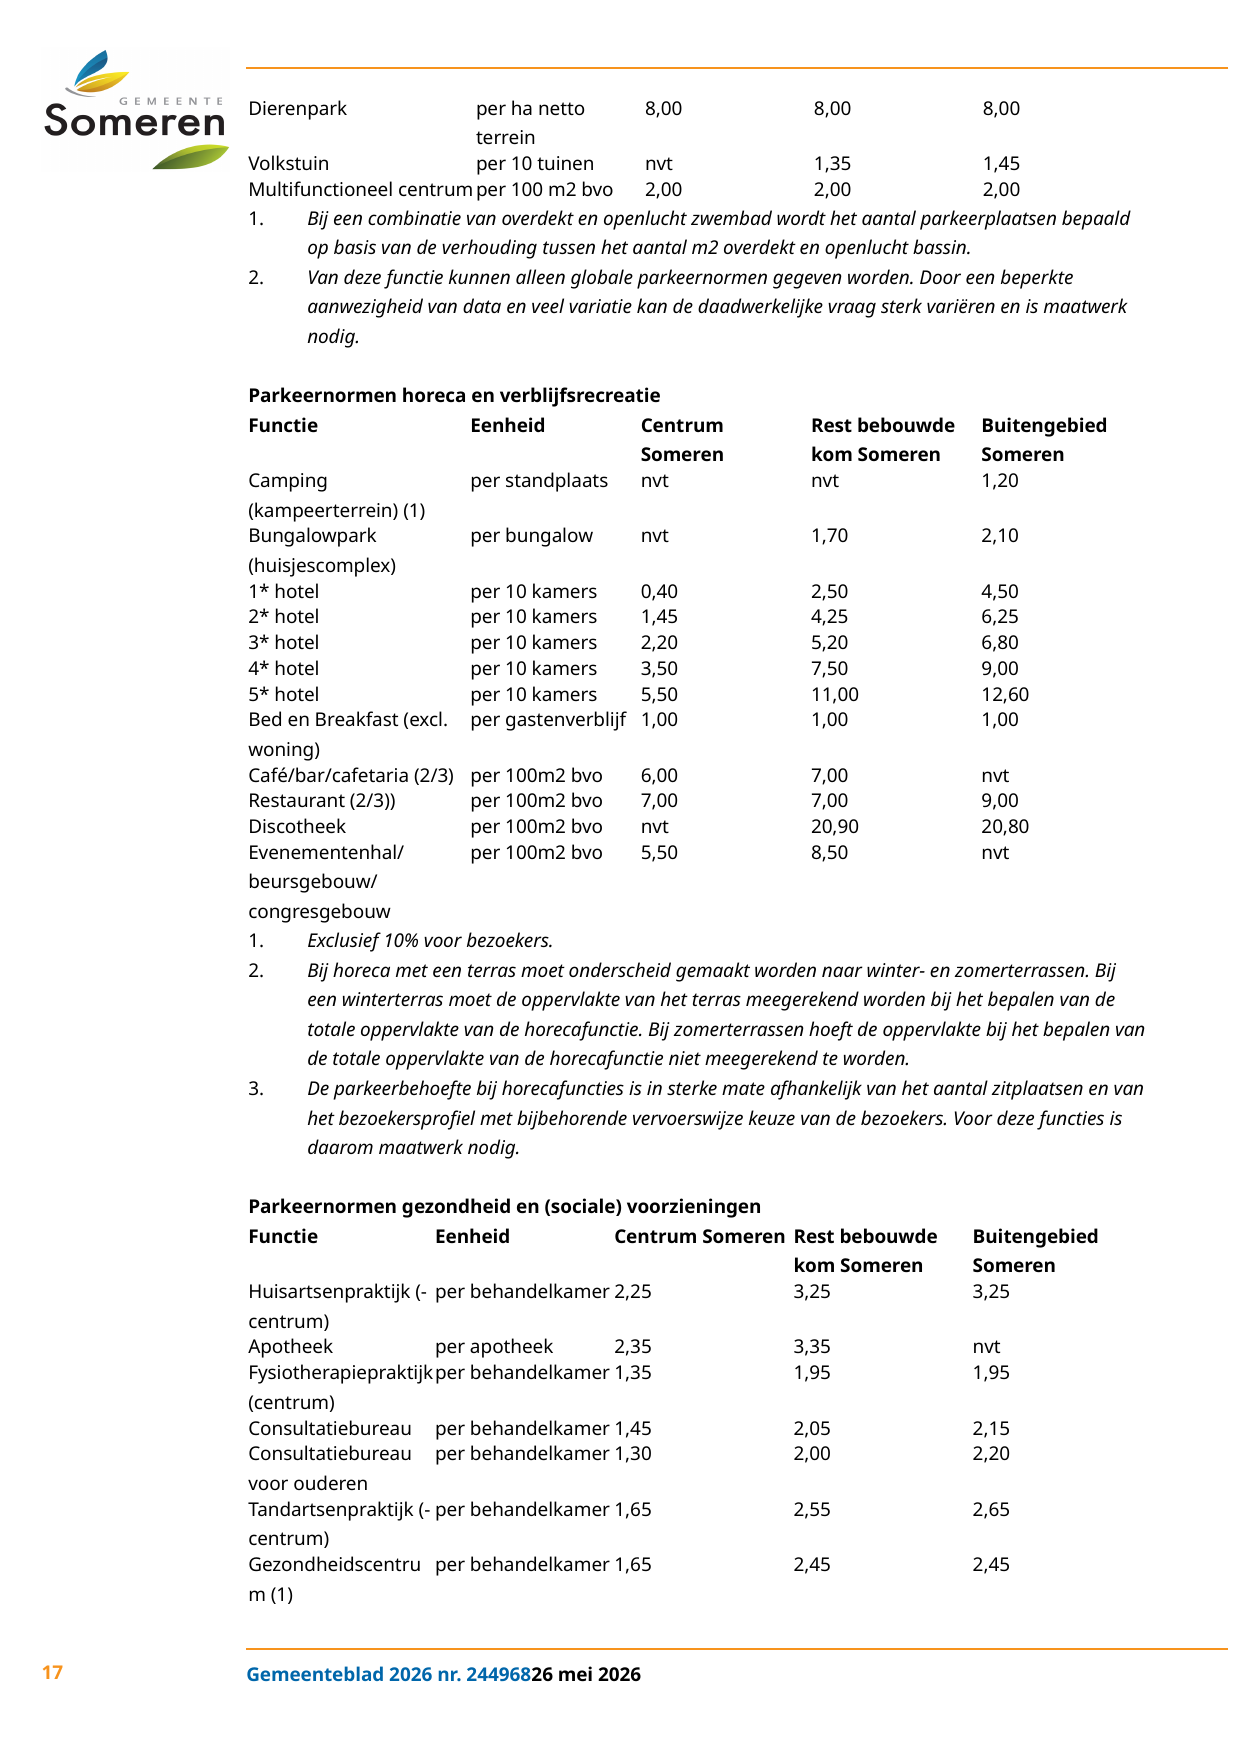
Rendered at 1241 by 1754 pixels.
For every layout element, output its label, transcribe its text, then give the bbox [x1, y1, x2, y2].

table_cell per behandelkamer [435, 1441, 614, 1496]
table_cell 1,35 [614, 1360, 793, 1415]
table_cell nvt [981, 839, 1152, 924]
table_cell per 100m2 bvo [470, 813, 641, 839]
table_cell Dierenpark [248, 95, 476, 150]
table_header Buitengebied Someren [973, 1223, 1152, 1278]
table_cell 9,00 [981, 655, 1152, 681]
table_cell 7,00 [641, 788, 811, 813]
table_cell Apotheek [248, 1334, 435, 1359]
table_cell per 10 kamers [470, 681, 641, 707]
table_cell 5,50 [641, 839, 811, 924]
table_cell 5,50 [641, 681, 811, 707]
table_cell 11,00 [811, 681, 981, 707]
table_cell 2,65 [973, 1496, 1152, 1551]
table_cell Multifunctioneel centrum [248, 176, 476, 202]
table_cell Bungalowpark (huisjescomplex) [248, 523, 470, 578]
table_cell Restaurant (2/3)) [248, 788, 470, 813]
table_cell nvt [973, 1334, 1152, 1359]
table_cell 2* hotel [248, 604, 470, 629]
table_cell per bungalow [470, 523, 641, 578]
table_cell Bed en Breakfast (excl. woning) [248, 707, 470, 762]
table_header Functie [248, 1223, 435, 1278]
table_cell 5* hotel [248, 681, 470, 707]
text Parkeernormen gezondheid en (sociale) voorzieningen [248, 1193, 1152, 1219]
table_cell 2,25 [614, 1279, 793, 1334]
table_cell 2,00 [983, 176, 1152, 202]
table_header Centrum Someren [641, 412, 811, 467]
table_header Rest bebouwde kom Someren [811, 412, 981, 467]
table_cell nvt [641, 813, 811, 839]
table_cell 1,45 [614, 1415, 793, 1441]
table_cell 7,00 [811, 788, 981, 813]
table_cell 2,20 [973, 1441, 1152, 1496]
table_cell nvt [641, 467, 811, 523]
table_cell Tandartsenpraktijk (-centrum) [248, 1496, 435, 1551]
table_header Centrum Someren [614, 1223, 793, 1278]
list Exclusief 10% voor bezoekers. [248, 927, 1152, 953]
table_cell per 10 kamers [470, 578, 641, 604]
table_cell per ha netto terrein [476, 95, 645, 150]
table_cell per behandelkamer [435, 1360, 614, 1415]
table_cell per behandelkamer [435, 1279, 614, 1334]
table_cell Consultatiebureau voor ouderen [248, 1441, 435, 1496]
table_cell 1,65 [614, 1551, 793, 1606]
table_cell per behandelkamer [435, 1551, 614, 1606]
table_header Functie [248, 412, 470, 467]
table_cell nvt [645, 150, 814, 176]
table_cell per 100m2 bvo [470, 762, 641, 788]
table_cell 6,80 [981, 629, 1152, 655]
table_cell 5,20 [811, 629, 981, 655]
table_cell 3,25 [793, 1279, 972, 1334]
table_cell 3,25 [973, 1279, 1152, 1334]
table_cell per 10 kamers [470, 604, 641, 629]
table_cell 1,70 [811, 523, 981, 578]
table_cell 2,35 [614, 1334, 793, 1359]
table_cell 1,30 [614, 1441, 793, 1496]
table_cell 2,50 [811, 578, 981, 604]
table_cell 7,00 [811, 762, 981, 788]
table_cell 4* hotel [248, 655, 470, 681]
table_cell 8,00 [814, 95, 983, 150]
table_cell 2,55 [793, 1496, 972, 1551]
list De parkeerbehoefte bij horecafuncties is in sterke mate afhankelijk van het aantal zitplaatsen en van het bezoekersprofiel met bijbehorende vervoerswijze keuze van de bezoekers. Voor deze functies is daarom maatwerk nodig. [248, 1075, 1152, 1160]
table_cell per 100m2 bvo [470, 839, 641, 924]
table_cell 8,50 [811, 839, 981, 924]
list Bij horeca met een terras moet onderscheid gemaakt worden naar winter- en zomerterrassen. Bij een winterterras moet de oppervlakte van het terras meegerekend worden bij het bepalen van de totale oppervlakte van de horecafunctie. Bij zomerterrassen hoeft de oppervlakte bij het bepalen van de totale oppervlakte van de horecafunctie niet meegerekend te worden. [248, 957, 1152, 1071]
table_cell 20,90 [811, 813, 981, 839]
table_cell per 100m2 bvo [470, 788, 641, 813]
table_cell nvt [641, 523, 811, 578]
table_cell Huisartsenpraktijk (-centrum) [248, 1279, 435, 1334]
table_cell nvt [811, 467, 981, 523]
table_cell Evenementenhal/beursgebouw/congresgebouw [248, 839, 470, 924]
table_cell Volkstuin [248, 150, 476, 176]
table_cell 1,00 [811, 707, 981, 762]
table_cell per apotheek [435, 1334, 614, 1359]
table_cell 2,00 [645, 176, 814, 202]
table_cell 8,00 [983, 95, 1152, 150]
table_cell Fysiotherapiepraktijk (centrum) [248, 1360, 435, 1415]
table_cell 3,50 [641, 655, 811, 681]
table_cell Camping (kampeerterrein) (1) [248, 467, 470, 523]
table_cell 3,35 [793, 1334, 972, 1359]
table_cell Gezondheidscentrum (1) [248, 1551, 435, 1606]
table_cell per 10 kamers [470, 629, 641, 655]
table_cell 8,00 [645, 95, 814, 150]
table_cell per 10 kamers [470, 655, 641, 681]
table_cell per 10 tuinen [476, 150, 645, 176]
table_cell 1,95 [973, 1360, 1152, 1415]
table_cell 12,60 [981, 681, 1152, 707]
table_cell nvt [981, 762, 1152, 788]
table_cell 4,50 [981, 578, 1152, 604]
picture [41, 47, 231, 172]
table_cell 2,00 [814, 176, 983, 202]
table_cell 6,25 [981, 604, 1152, 629]
table_cell per behandelkamer [435, 1496, 614, 1551]
table_cell 1* hotel [248, 578, 470, 604]
table_cell 2,20 [641, 629, 811, 655]
table_cell 1,00 [981, 707, 1152, 762]
table_cell 1,45 [641, 604, 811, 629]
table_cell 9,00 [981, 788, 1152, 813]
table_cell 2,15 [973, 1415, 1152, 1441]
table_header Rest bebouwde kom Someren [793, 1223, 972, 1278]
table_header Eenheid [435, 1223, 614, 1278]
table_cell Consultatiebureau [248, 1415, 435, 1441]
table_cell 1,00 [641, 707, 811, 762]
table_cell 3* hotel [248, 629, 470, 655]
table_cell 1,95 [793, 1360, 972, 1415]
table_cell 1,20 [981, 467, 1152, 523]
table_cell 4,25 [811, 604, 981, 629]
table_cell 7,50 [811, 655, 981, 681]
table_cell per behandelkamer [435, 1415, 614, 1441]
table_cell 6,00 [641, 762, 811, 788]
table_cell 2,10 [981, 523, 1152, 578]
text Parkeernormen horeca en verblijfsrecreatie [248, 382, 1152, 408]
table_cell 1,65 [614, 1496, 793, 1551]
list Bij een combinatie van overdekt en openlucht zwembad wordt het aantal parkeerplaatsen bepaald op basis van de verhouding tussen het aantal m2 overdekt en openlucht bassin. [248, 205, 1152, 260]
table_cell 2,05 [793, 1415, 972, 1441]
table_cell 2,00 [793, 1441, 972, 1496]
table_cell 0,40 [641, 578, 811, 604]
table_cell 1,45 [983, 150, 1152, 176]
table_cell per standplaats [470, 467, 641, 523]
list Van deze functie kunnen alleen globale parkeernormen gegeven worden. Door een beperkte aanwezigheid van data en veel variatie kan de daadwerkelijke vraag sterk variëren en is maatwerk nodig. [248, 264, 1152, 349]
table_cell 2,45 [973, 1551, 1152, 1606]
table_cell 20,80 [981, 813, 1152, 839]
table_header Buitengebied Someren [981, 412, 1152, 467]
table_cell Café/bar/cafetaria (2/3) [248, 762, 470, 788]
table_cell 2,45 [793, 1551, 972, 1606]
table_cell per gastenverblijf [470, 707, 641, 762]
table_cell 1,35 [814, 150, 983, 176]
table_header Eenheid [470, 412, 641, 467]
table_cell Discotheek [248, 813, 470, 839]
table_cell per 100 m2 bvo [476, 176, 645, 202]
